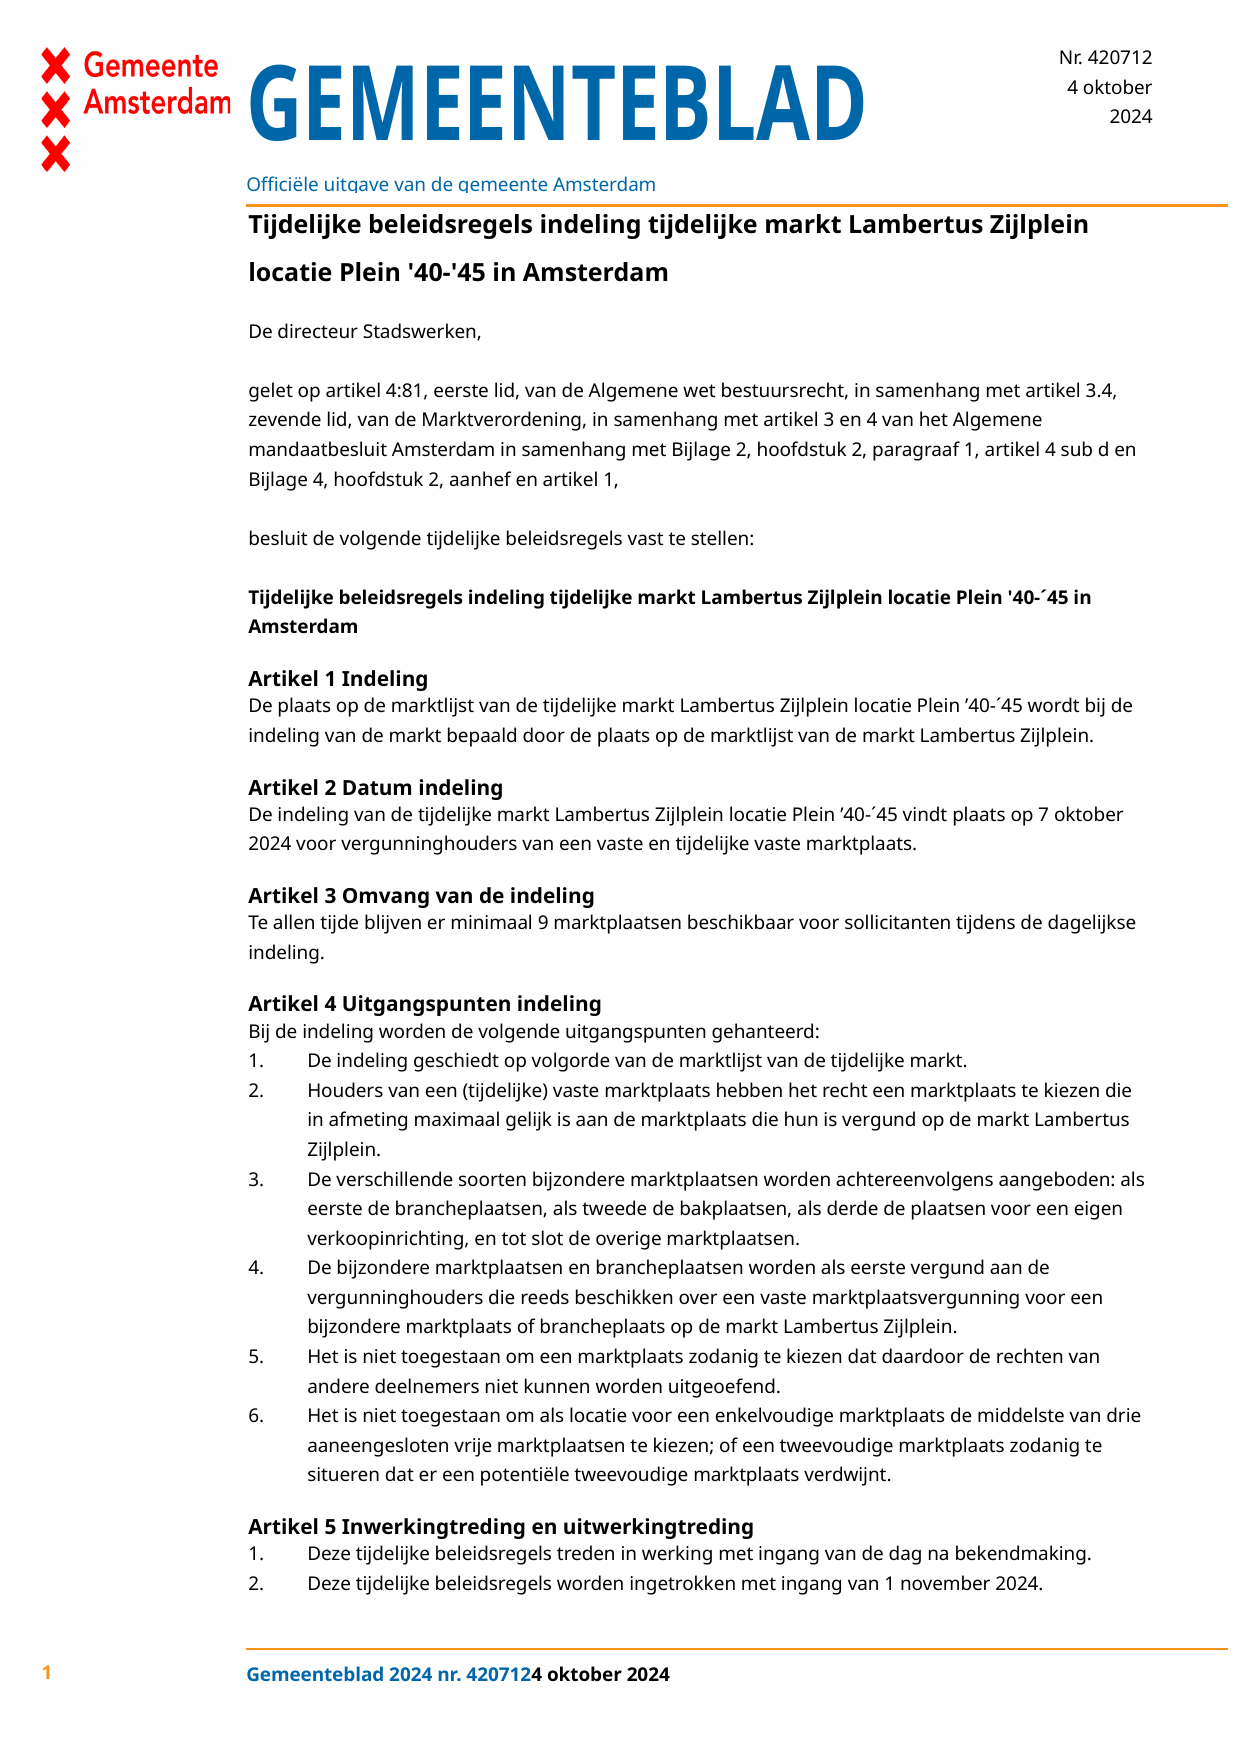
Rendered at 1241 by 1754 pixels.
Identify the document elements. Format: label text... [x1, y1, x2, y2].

text Tijdelijke beleidsregels indeling tijdelijke markt Lambertus Zijlplein locatie Plein '40-'45 in Amsterdam [248, 207, 1152, 288]
list Houders van een (tijdelijke) vaste marktplaats hebben het recht een marktplaats te kiezen die in afmeting maximaal gelijk is aan de marktplaats die hun is vergund op de markt Lambertus Zijlplein. [248, 1077, 1152, 1162]
text De directeur Stadswerken, [248, 318, 1152, 344]
list Het is niet toegestaan om een marktplaats zodanig te kiezen dat daardoor de rechten van andere deelnemers niet kunnen worden uitgeoefend. [248, 1343, 1152, 1399]
text Artikel 1 Indeling [248, 664, 1152, 693]
text gelet op artikel 4:81, eerste lid, van de Algemene wet bestuursrecht, in samenhang met artikel 3.4, zevende lid, van de Marktverordening, in samenhang met artikel 3 en 4 van het Algemene mandaatbesluit Amsterdam in samenhang met Bijlage 2, hoofdstuk 2, paragraaf 1, artikel 4 sub d en Bijlage 4, hoofdstuk 2, aanhef en artikel 1, [248, 377, 1152, 492]
text Bij de indeling worden de volgende uitgangspunten gehanteerd: [248, 1018, 1152, 1044]
picture [41, 47, 231, 172]
list Het is niet toegestaan om als locatie voor een enkelvoudige marktplaats de middelste van drie aaneengesloten vrije marktplaatsen te kiezen; of een tweevoudige marktplaats zodanig te situeren dat er een potentiële tweevoudige marktplaats verdwijnt. [248, 1402, 1152, 1487]
text Artikel 3 Omvang van de indeling [248, 881, 1152, 909]
text besluit de volgende tijdelijke beleidsregels vast te stellen: [248, 525, 1152, 551]
list De indeling geschiedt op volgorde van de marktlijst van de tijdelijke markt. [248, 1047, 1152, 1073]
list Deze tijdelijke beleidsregels worden ingetrokken met ingang van 1 november 2024. [248, 1570, 1152, 1596]
text Artikel 2 Datum indeling [248, 773, 1152, 801]
text Artikel 5 Inwerkingtreding en uitwerkingtreding [248, 1512, 1152, 1541]
text De plaats op de marktlijst van de tijdelijke markt Lambertus Zijlplein locatie Plein ’40-´45 wordt bij de indeling van de markt bepaald door de plaats op de marktlijst van de markt Lambertus Zijlplein. [248, 693, 1152, 748]
text Te allen tijde blijven er minimaal 9 marktplaatsen beschikbaar voor sollicitanten tijdens de dagelijkse indeling. [248, 909, 1152, 965]
text Artikel 4 Uitgangspunten indeling [248, 989, 1152, 1018]
list De bijzondere marktplaatsen en brancheplaatsen worden als eerste vergund aan de vergunninghouders die reeds beschikken over een vaste marktplaatsvergunning voor een bijzondere marktplaats of brancheplaats op de markt Lambertus Zijlplein. [248, 1254, 1152, 1339]
list Deze tijdelijke beleidsregels treden in werking met ingang van de dag na bekendmaking. [248, 1541, 1152, 1566]
text Tijdelijke beleidsregels indeling tijdelijke markt Lambertus Zijlplein locatie Plein '40-´45 in Amsterdam [248, 584, 1152, 639]
text De indeling van de tijdelijke markt Lambertus Zijlplein locatie Plein ’40-´45 vindt plaats op 7 oktober 2024 voor vergunninghouders van een vaste en tijdelijke vaste marktplaats. [248, 801, 1152, 856]
list De verschillende soorten bijzondere marktplaatsen worden achtereenvolgens aangeboden: als eerste de brancheplaatsen, als tweede de bakplaatsen, als derde de plaatsen voor een eigen verkoopinrichting, en tot slot de overige marktplaatsen. [248, 1166, 1152, 1251]
